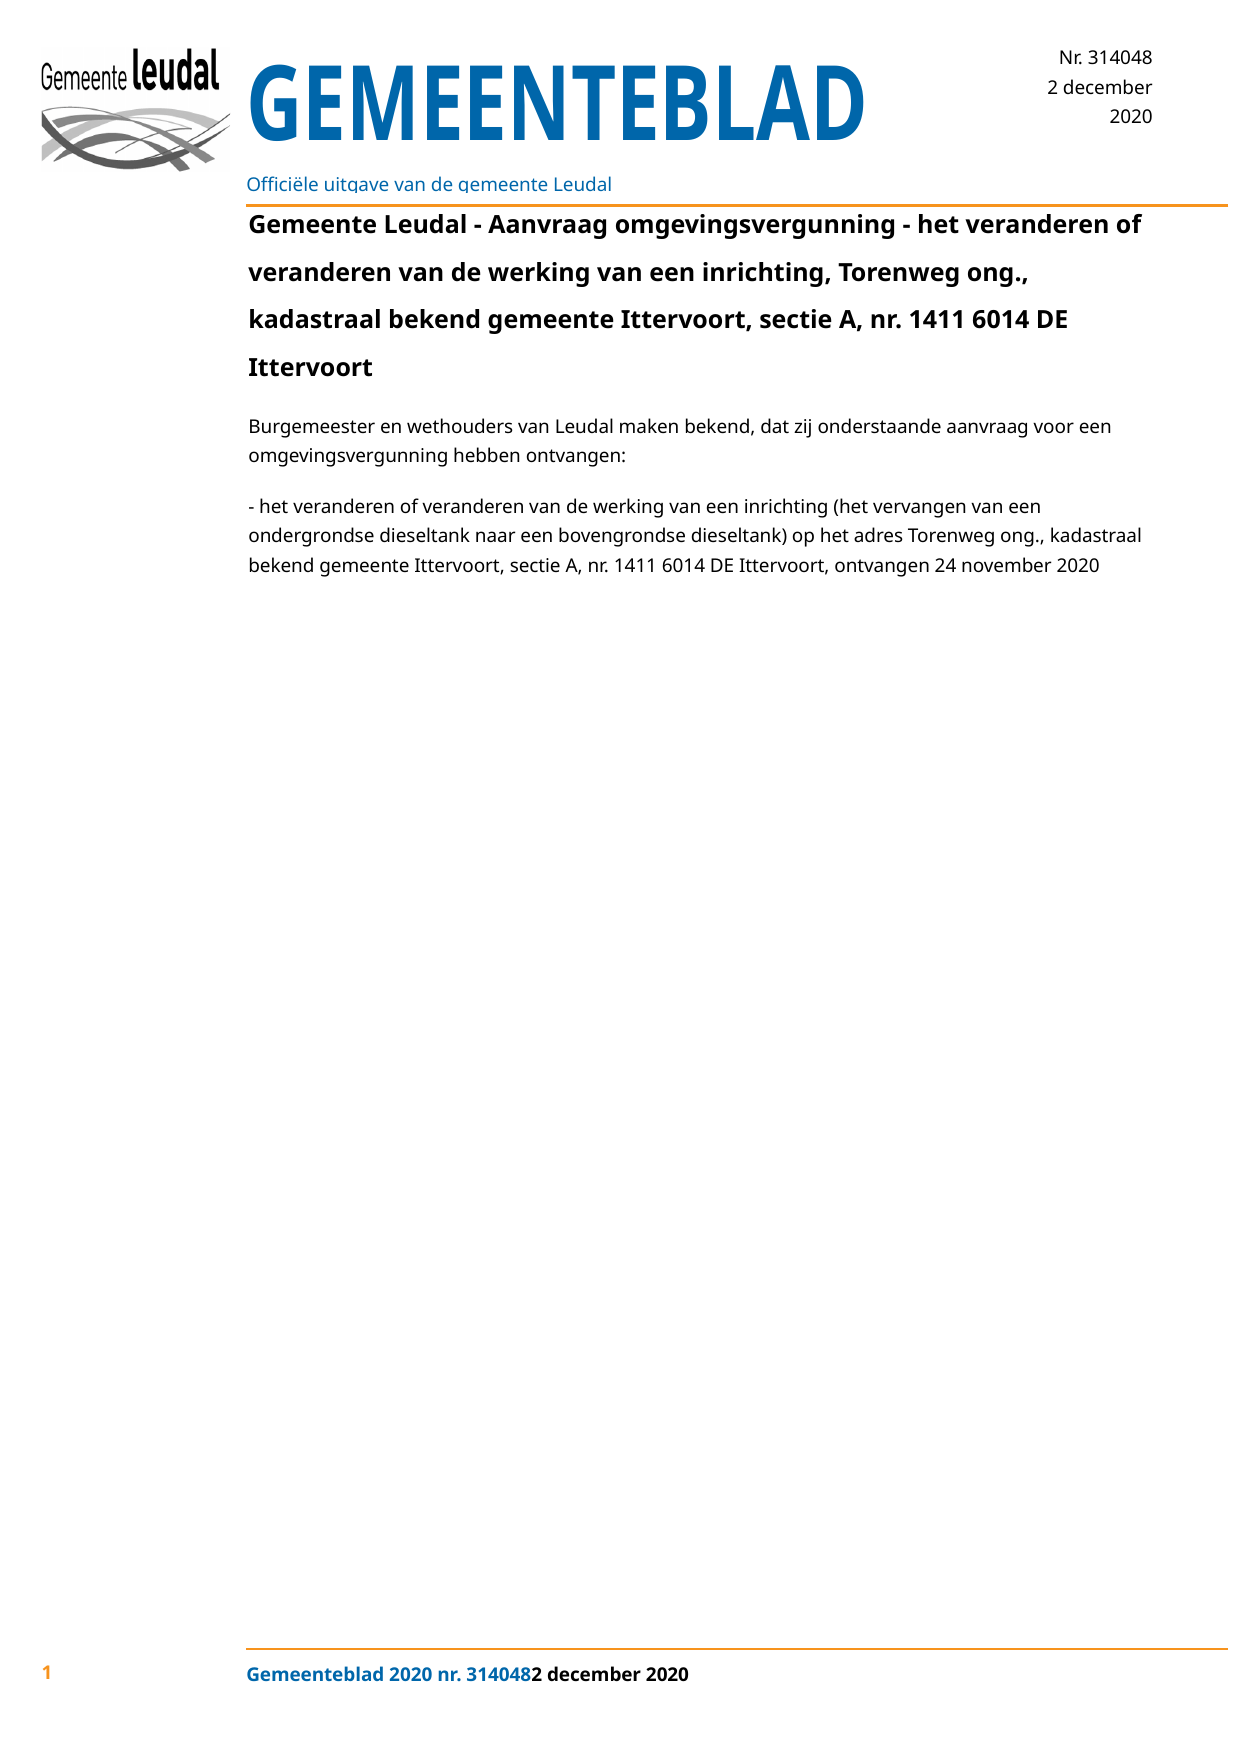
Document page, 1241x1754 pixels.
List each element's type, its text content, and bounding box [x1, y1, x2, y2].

picture [41, 47, 231, 172]
text Burgemeester en wethouders van Leudal maken bekend, dat zij onderstaande aanvraag voor een omgevingsvergunning hebben ontvangen: [248, 413, 1152, 468]
text - het veranderen of veranderen van de werking van een inrichting (het vervangen van een ondergrondse dieseltank naar een bovengrondse dieseltank) op het adres Torenweg ong., kadastraal bekend gemeente Ittervoort, sectie A, nr. 1411 6014 DE Ittervoort, ontvangen 24 november 2020 [248, 493, 1152, 578]
text Gemeente Leudal - Aanvraag omgevingsvergunning - het veranderen of veranderen van de werking van een inrichting, Torenweg ong., kadastraal bekend gemeente Ittervoort, sectie A, nr. 1411 6014 DE Ittervoort [248, 207, 1152, 384]
